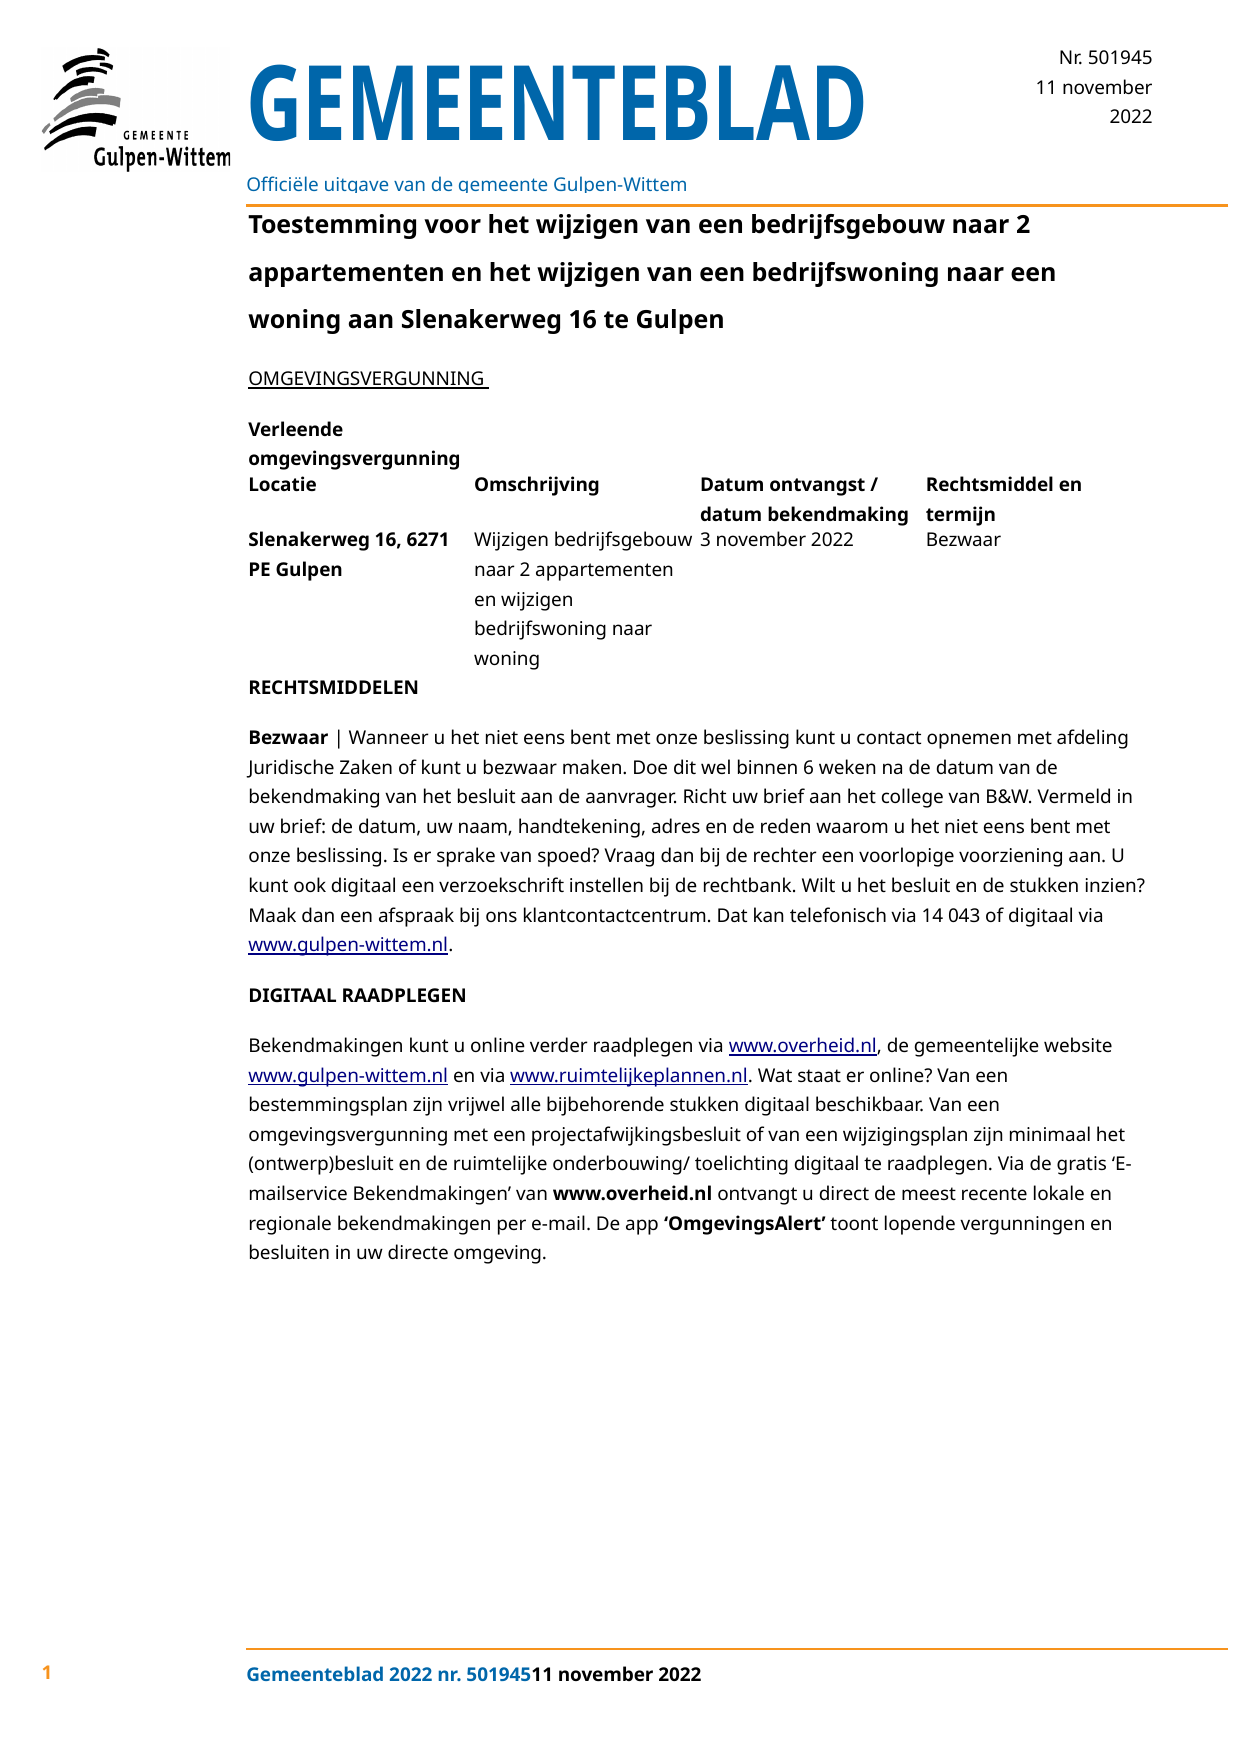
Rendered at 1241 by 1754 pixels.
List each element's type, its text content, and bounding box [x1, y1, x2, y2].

text Bekendmakingen kunt u online verder raadplegen via www.overheid.nl, de gemeentelijke website www.gulpen-wittem.nl en via www.ruimtelijkeplannen.nl. Wat staat er online? Van een bestemmingsplan zijn vrijwel alle bijbehorende stukken digitaal beschikbaar. Van een omgevingsvergunning met een projectafwijkingsbesluit of van een wijzigingsplan zijn minimaal het (ontwerp)besluit en de ruimtelijke onderbouwing/ toelichting digitaal te raadplegen. Via de gratis ‘E-mailservice Bekendmakingen’ van www.overheid.nl ontvangt u direct de meest recente lokale en regionale bekendmakingen per e-mail. De app ‘OmgevingsAlert’ toont lopende vergunningen en besluiten in uw directe omgeving. [248, 1032, 1152, 1265]
table_cell Datum ontvangst / datum bekendmaking [700, 471, 926, 527]
table_cell 3 november 2022 [700, 527, 926, 671]
text RECHTSMIDDELEN [248, 674, 1152, 700]
text DIGITAAL RAADPLEGEN [248, 982, 1152, 1008]
table_cell Locatie [248, 471, 474, 527]
text OMGEVINGSVERGUNNING [248, 366, 1152, 391]
table_header Verleende omgevingsvergunning [248, 416, 474, 471]
table_header [700, 416, 926, 471]
table_cell Rechtsmiddel en termijn [926, 471, 1152, 527]
table_header [474, 416, 700, 471]
table_cell Slenakerweg 16, 6271 PE Gulpen [248, 527, 474, 671]
picture [41, 47, 231, 172]
table_cell Wijzigen bedrijfsgebouw naar 2 appartementen en wijzigen bedrijfswoning naar woning [474, 527, 700, 671]
table_header [926, 416, 1152, 471]
text Bezwaar | Wanneer u het niet eens bent met onze beslissing kunt u contact opnemen met afdeling Juridische Zaken of kunt u bezwaar maken. Doe dit wel binnen 6 weken na de datum van de bekendmaking van het besluit aan de aanvrager. Richt uw brief aan het college van B&W. Vermeld in uw brief: de datum, uw naam, handtekening, adres en de reden waarom u het niet eens bent met onze beslissing. Is er sprake van spoed? Vraag dan bij de rechter een voorlopige voorziening aan. U kunt ook digitaal een verzoekschrift instellen bij de rechtbank. Wilt u het besluit en de stukken inzien? Maak dan een afspraak bij ons klantcontactcentrum. Dat kan telefonisch via 14 043 of digitaal via www.gulpen-wittem.nl. [248, 724, 1152, 957]
text Toestemming voor het wijzigen van een bedrijfsgebouw naar 2 appartementen en het wijzigen van een bedrijfswoning naar een woning aan Slenakerweg 16 te Gulpen [248, 207, 1152, 336]
table_cell Bezwaar [926, 527, 1152, 671]
table_cell Omschrijving [474, 471, 700, 527]
